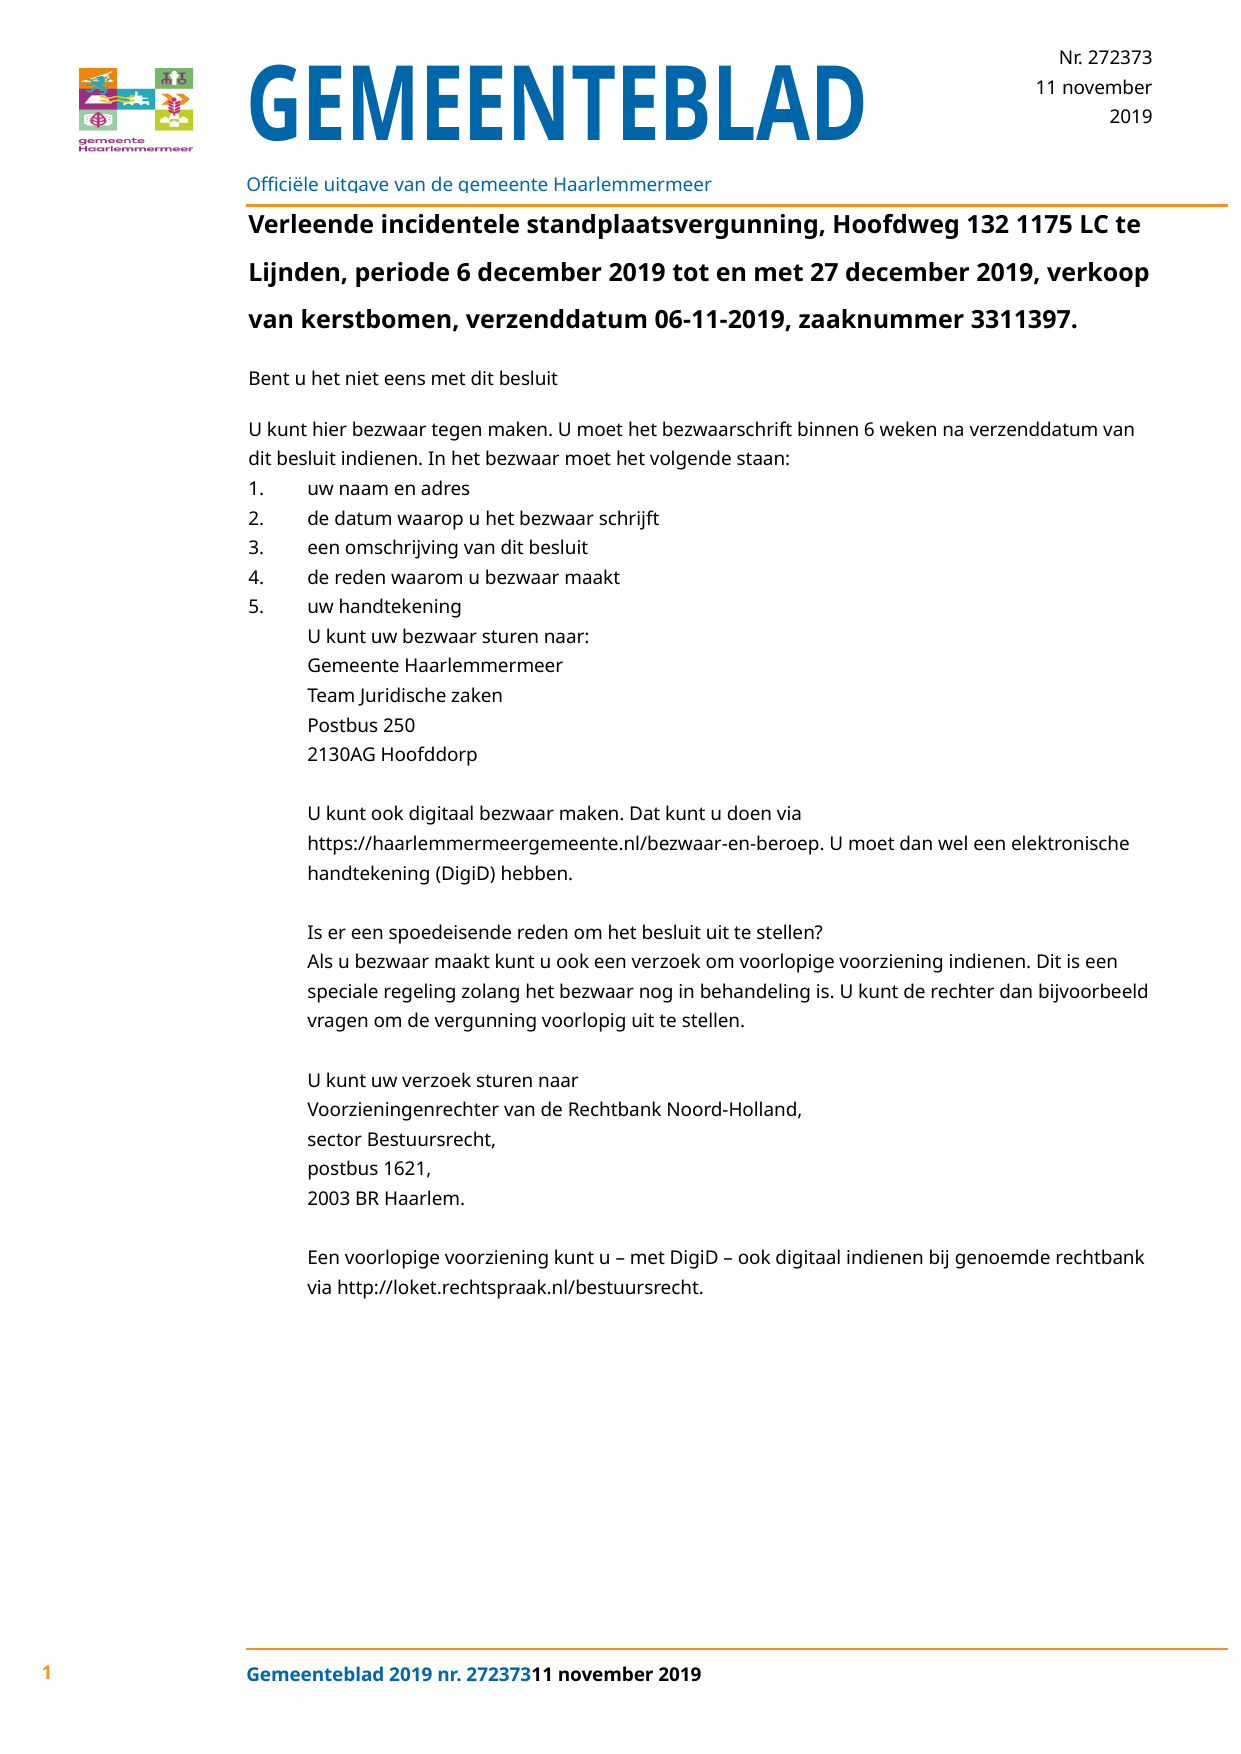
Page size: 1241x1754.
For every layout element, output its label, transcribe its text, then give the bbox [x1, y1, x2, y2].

list Team Juridische zaken [248, 682, 1152, 708]
list Gemeente Haarlemmermeer [248, 653, 1152, 678]
list Is er een spoedeisende reden om het besluit uit te stellen? [248, 919, 1152, 944]
list sector Bestuursrecht, [248, 1126, 1152, 1152]
list U kunt uw bezwaar sturen naar: [248, 623, 1152, 649]
list Postbus 250 [248, 712, 1152, 737]
list https://haarlemmermeergemeente.nl/bezwaar-en-beroep. U moet dan wel een elektronische handtekening (DigiD) hebben. [248, 830, 1152, 885]
list Een voorlopige voorziening kunt u – met DigiD – ook digitaal indienen bij genoemde rechtbank via http://loket.rechtspraak.nl/bestuursrecht. [248, 1244, 1152, 1299]
text U kunt hier bezwaar tegen maken. U moet het bezwaarschrift binnen 6 weken na verzenddatum van dit besluit indienen. In het bezwaar moet het volgende staan: [248, 416, 1152, 471]
list uw naam en adres [248, 475, 1152, 501]
text Verleende incidentele standplaatsvergunning, Hoofdweg 132 1175 LC te Lijnden, periode 6 december 2019 tot en met 27 december 2019, verkoop van kerstbomen, verzenddatum 06-11-2019, zaaknummer 3311397. [248, 207, 1152, 336]
list U kunt ook digitaal bezwaar maken. Dat kunt u doen via [248, 801, 1152, 826]
picture [41, 47, 231, 172]
list 2003 BR Haarlem. [248, 1185, 1152, 1211]
list Voorzieningenrechter van de Rechtbank Noord-Holland, [248, 1096, 1152, 1122]
list een omschrijving van dit besluit [248, 534, 1152, 560]
list uw handtekening [248, 593, 1152, 619]
list de datum waarop u het bezwaar schrijft [248, 505, 1152, 530]
list postbus 1621, [248, 1156, 1152, 1181]
text Bent u het niet eens met dit besluit [248, 366, 1152, 391]
list U kunt uw verzoek sturen naar [248, 1067, 1152, 1092]
list 2130AG Hoofddorp [248, 741, 1152, 767]
list de reden waarom u bezwaar maakt [248, 564, 1152, 589]
list Als u bezwaar maakt kunt u ook een verzoek om voorlopige voorziening indienen. Dit is een speciale regeling zolang het bezwaar nog in behandeling is. U kunt de rechter dan bijvoorbeeld vragen om de vergunning voorlopig uit te stellen. [248, 948, 1152, 1033]
